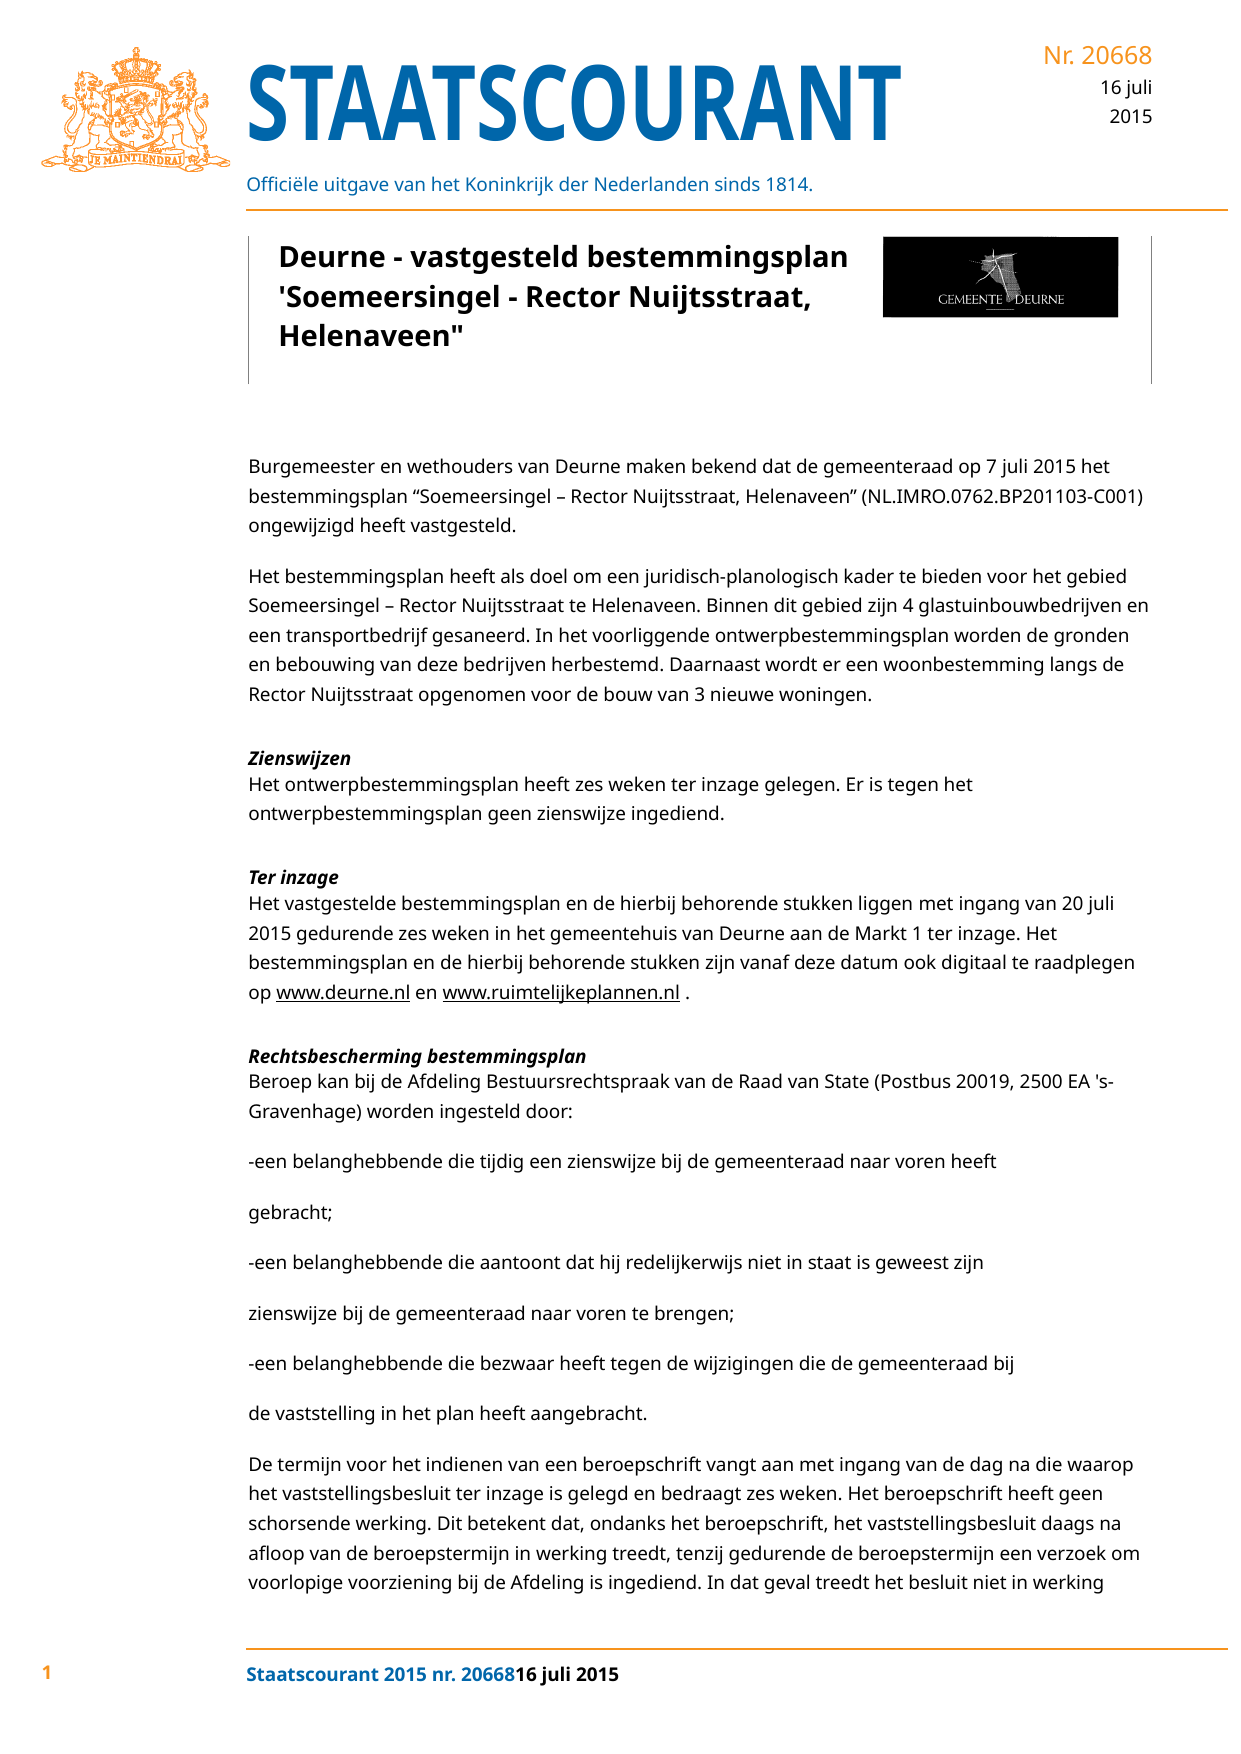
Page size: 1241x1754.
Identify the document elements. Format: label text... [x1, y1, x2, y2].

text gebracht; [248, 1199, 1152, 1225]
text Ter inzage [248, 864, 1152, 890]
text Rechtsbescherming bestemmingsplan [248, 1043, 1152, 1068]
text zienswijze bij de gemeenteraad naar voren te brengen; [248, 1300, 1152, 1326]
table_header [850, 236, 1151, 384]
text Het bestemmingsplan heeft als doel om een juridisch-planologisch kader te bieden voor het gebied Soemeersingel – Rector Nuijtsstraat te Helenaveen. Binnen dit gebied zijn 4 glastuinbouwbedrijven en een transportbedrijf gesaneerd. In het voorliggende ontwerpbestemmingsplan worden de gronden en bebouwing van deze bedrijven herbestemd. Daarnaast wordt er een woonbestemming langs de Rector Nuijtsstraat opgenomen voor de bouw van 3 nieuwe woningen. [248, 563, 1152, 707]
table_header Deurne - vastgesteld bestemmingsplan 'Soemeersingel - Rector Nuijtsstraat, Helenaveen" [249, 236, 850, 384]
text -een belanghebbende die tijdig een zienswijze bij de gemeenteraad naar voren heeft [248, 1148, 1152, 1174]
text Beroep kan bij de Afdeling Bestuursrechtspraak van de Raad van State (Postbus 20019, 2500 EA 's-Gravenhage) worden ingesteld door: [248, 1068, 1152, 1124]
text Het vastgestelde bestemmingsplan en de hierbij behorende stukken liggen met ingang van 20 juli 2015 gedurende zes weken in het gemeentehuis van Deurne aan de Markt 1 ter inzage. Het bestemmingsplan en de hierbij behorende stukken zijn vanaf deze datum ook digitaal te raadplegen op www.deurne.nl en www.ruimtelijkeplannen.nl . [248, 890, 1152, 1004]
text Het ontwerpbestemmingsplan heeft zes weken ter inzage gelegen. Er is tegen het ontwerpbestemmingsplan geen zienswijze ingediend. [248, 771, 1152, 826]
picture [41, 47, 231, 172]
text De termijn voor het indienen van een beroepschrift vangt aan met ingang van de dag na die waarop het vaststellingsbesluit ter inzage is gelegd en bedraagt zes weken. Het beroepschrift heeft geen schorsende werking. Dit betekent dat, ondanks het beroepschrift, het vaststellingsbesluit daags na afloop van de beroepstermijn in werking treedt, tenzij gedurende de beroepstermijn een verzoek om voorlopige voorziening bij de Afdeling is ingediend. In dat geval treedt het besluit niet in werking [248, 1451, 1152, 1595]
text -een belanghebbende die aantoont dat hij redelijkerwijs niet in staat is geweest zijn [248, 1249, 1152, 1275]
picture [882, 236, 1119, 318]
text -een belanghebbende die bezwaar heeft tegen de wijzigingen die de gemeenteraad bij [248, 1350, 1152, 1376]
text Burgemeester en wethouders van Deurne maken bekend dat de gemeenteraad op 7 juli 2015 het bestemmingsplan “Soemeersingel – Rector Nuijtsstraat, Helenaveen” (NL.IMRO.0762.BP201103-C001) ongewijzigd heeft vastgesteld. [248, 453, 1152, 538]
text de vaststelling in het plan heeft aangebracht. [248, 1401, 1152, 1426]
text Zienswijzen [248, 745, 1152, 771]
